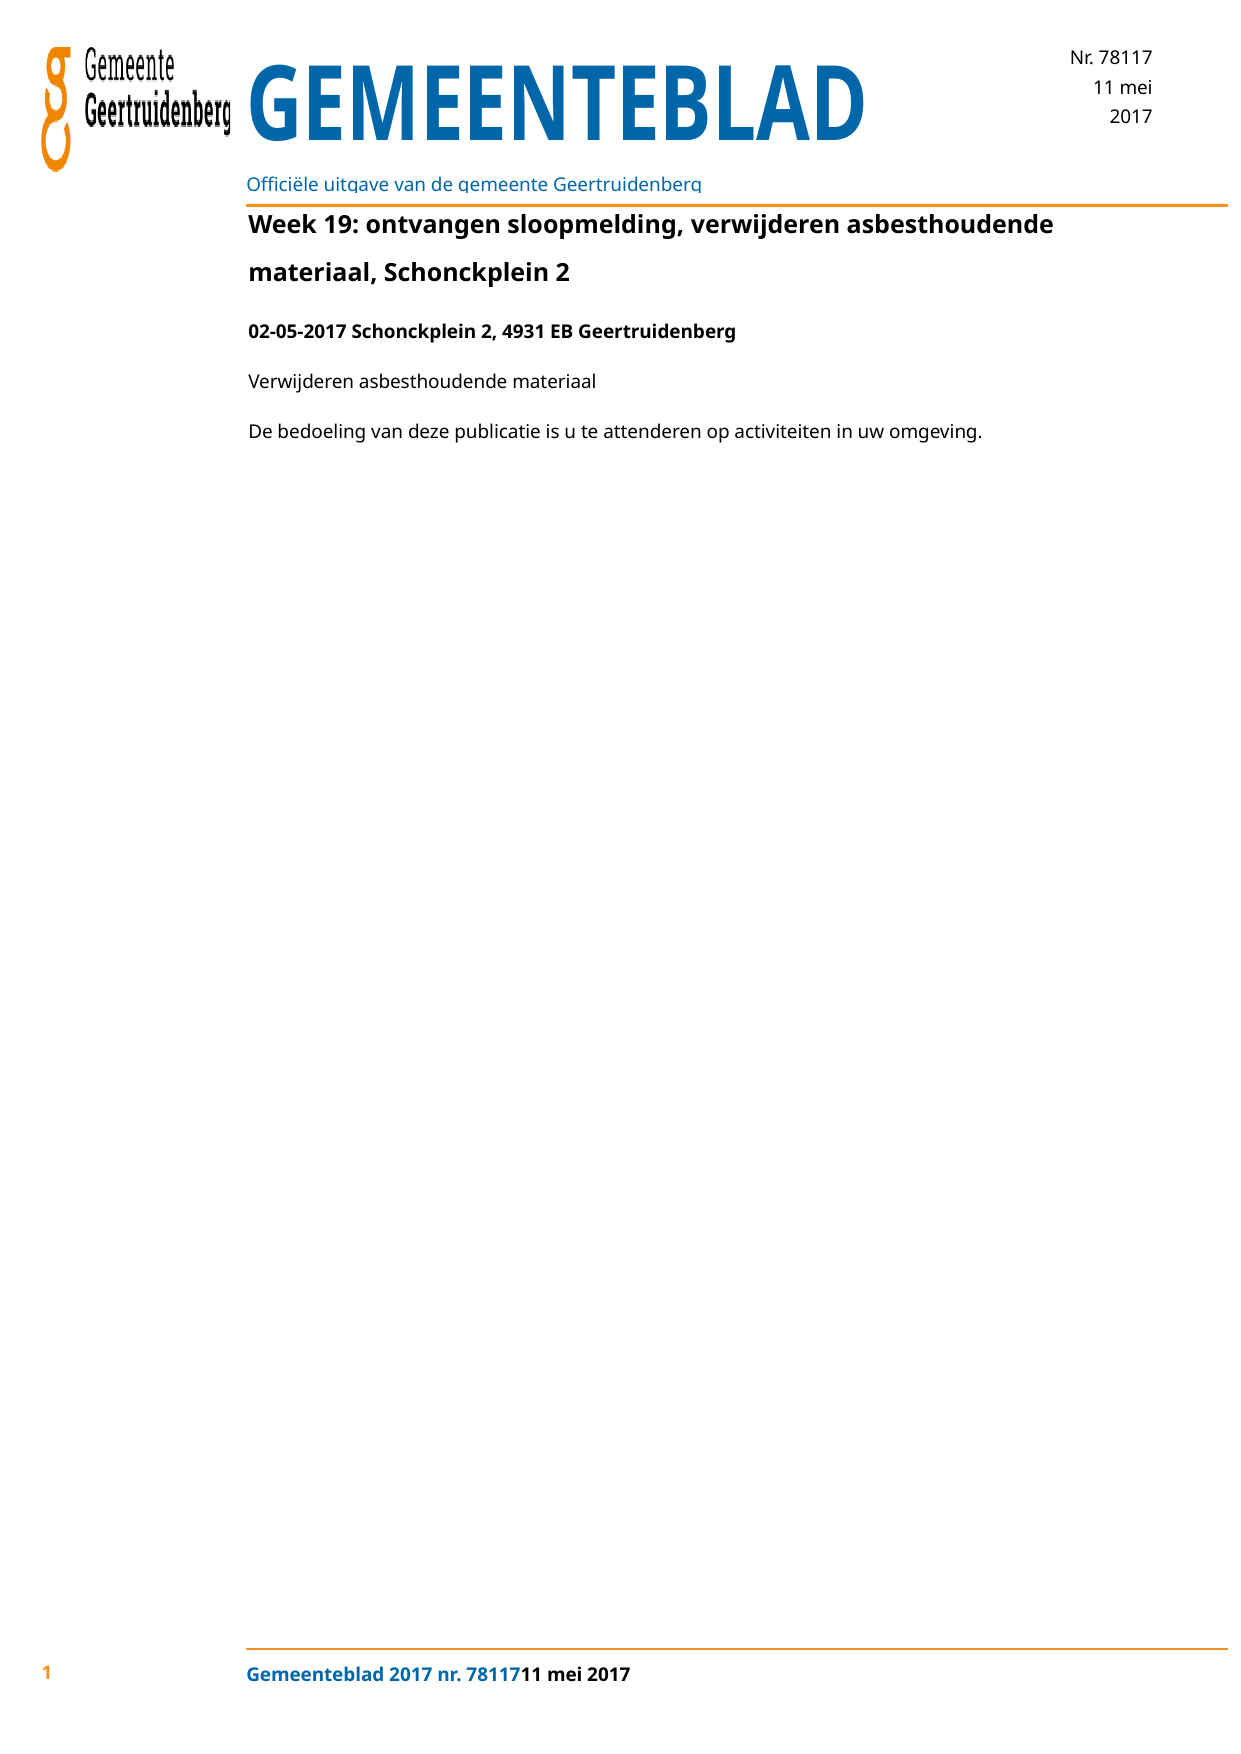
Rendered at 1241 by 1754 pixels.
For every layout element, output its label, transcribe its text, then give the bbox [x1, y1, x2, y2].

text 02-05-2017 Schonckplein 2, 4931 EB Geertruidenberg [248, 318, 1152, 344]
text Verwijderen asbesthoudende materiaal [248, 368, 1152, 394]
picture [41, 47, 231, 172]
text De bedoeling van deze publicatie is u te attenderen op activiteiten in uw omgeving. [248, 419, 1152, 444]
text Week 19: ontvangen sloopmelding, verwijderen asbesthoudende materiaal, Schonckplein 2 [248, 207, 1152, 288]
